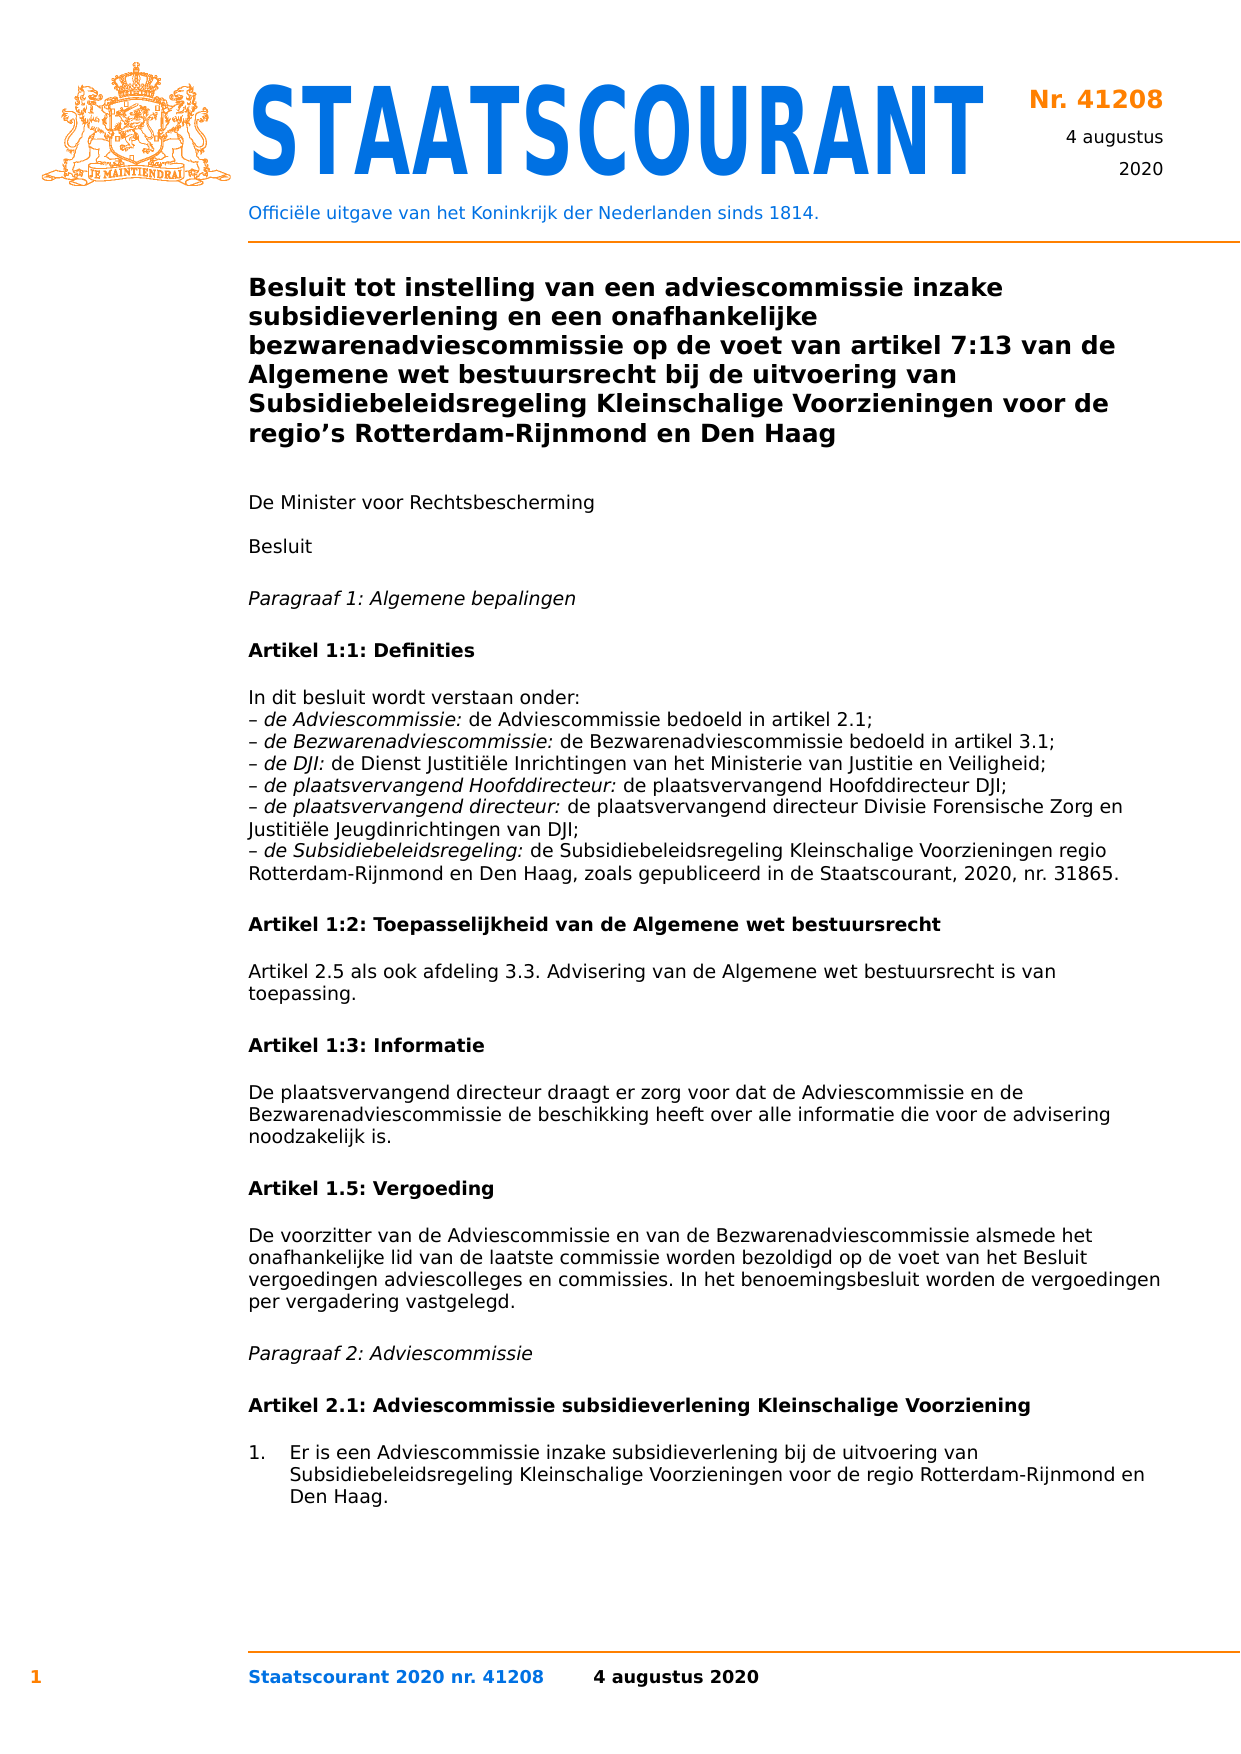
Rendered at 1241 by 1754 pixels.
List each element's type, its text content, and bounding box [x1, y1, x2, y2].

text – de Bezwarenadviescommissie: de Bezwarenadviescommissie bedoeld in artikel 3.1; [248, 731, 1163, 752]
subtitle Artikel 2.1: Adviescommissie subsidieverlening Kleinschalige Voorziening [248, 1395, 1163, 1417]
subtitle Paragraaf 1: Algemene bepalingen [248, 588, 1163, 609]
table_header [25, 62, 248, 241]
text – de plaatsvervangend Hoofddirecteur: de plaatsvervangend Hoofddirecteur DJI; [248, 774, 1163, 796]
picture [41, 62, 231, 186]
subtitle Artikel 1:1: Definities [248, 639, 1163, 662]
table_cell Officiële uitgave van het Koninkrijk der Nederlanden sinds 1814. [248, 203, 1240, 241]
text Besluit [248, 536, 1163, 558]
subtitle Artikel 1:2: Toepasselijkheid van de Algemene wet bestuursrecht [248, 914, 1163, 936]
text In dit besluit wordt verstaan onder: [248, 687, 1163, 708]
table_cell 4 augustus [998, 121, 1240, 153]
text 1. Er is een Adviescommissie inzake subsidieverlening bij de uitvoering van Subsidiebeleidsregeling Kleinschalige Voorzieningen voor de regio Rotterdam-Rijnmond en Den Haag. [248, 1442, 1163, 1508]
subtitle Artikel 1.5: Vergoeding [248, 1178, 1163, 1200]
text – de DJI: de Dienst Justitiële Inrichtingen van het Ministerie van Justitie en Veiligheid; [248, 752, 1163, 774]
subtitle Besluit tot instelling van een adviescommissie inzake subsidieverlening en een onafhankelijke bezwarenadviescommissie op de voet van artikel 7:13 van de Algemene wet bestuursrecht bij de uitvoering van Subsidiebeleidsregeling Kleinschalige Voorzieningen voor de regio’s Rotterdam-Rijnmond en Den Haag [248, 273, 1163, 448]
subtitle Artikel 1:3: Informatie [248, 1035, 1163, 1057]
text De plaatsvervangend directeur draagt er zorg voor dat de Adviescommissie en de Bezwarenadviescommissie de beschikking heeft over alle informatie die voor de advisering noodzakelijk is. [248, 1082, 1163, 1148]
table_header Nr. 41208 [998, 62, 1240, 121]
text – de Adviescommissie: de Adviescommissie bedoeld in artikel 2.1; [248, 708, 1163, 731]
text Artikel 2.5 als ook afdeling 3.3. Advisering van de Algemene wet bestuursrecht is van toepassing. [248, 961, 1163, 1005]
table_cell 2020 [998, 153, 1240, 203]
table_header STAATSCOURANT [248, 62, 998, 203]
subtitle Paragraaf 2: Adviescommissie [248, 1343, 1163, 1365]
text – de plaatsvervangend directeur: de plaatsvervangend directeur Divisie Forensische Zorg en Justitiële Jeugdinrichtingen van DJI; [248, 796, 1163, 840]
text De Minister voor Rechtsbescherming [248, 492, 1163, 514]
text De voorzitter van de Adviescommissie en van de Bezwarenadviescommissie alsmede het onafhankelijke lid van de laatste commissie worden bezoldigd op de voet van het Besluit vergoedingen adviescolleges en commissies. In het benoemingsbesluit worden de vergoedingen per vergadering vastgelegd. [248, 1225, 1163, 1313]
text – de Subsidiebeleidsregeling: de Subsidiebeleidsregeling Kleinschalige Voorzieningen regio Rotterdam-Rijnmond en Den Haag, zoals gepubliceerd in de Staatscourant, 2020, nr. 31865. [248, 840, 1163, 884]
